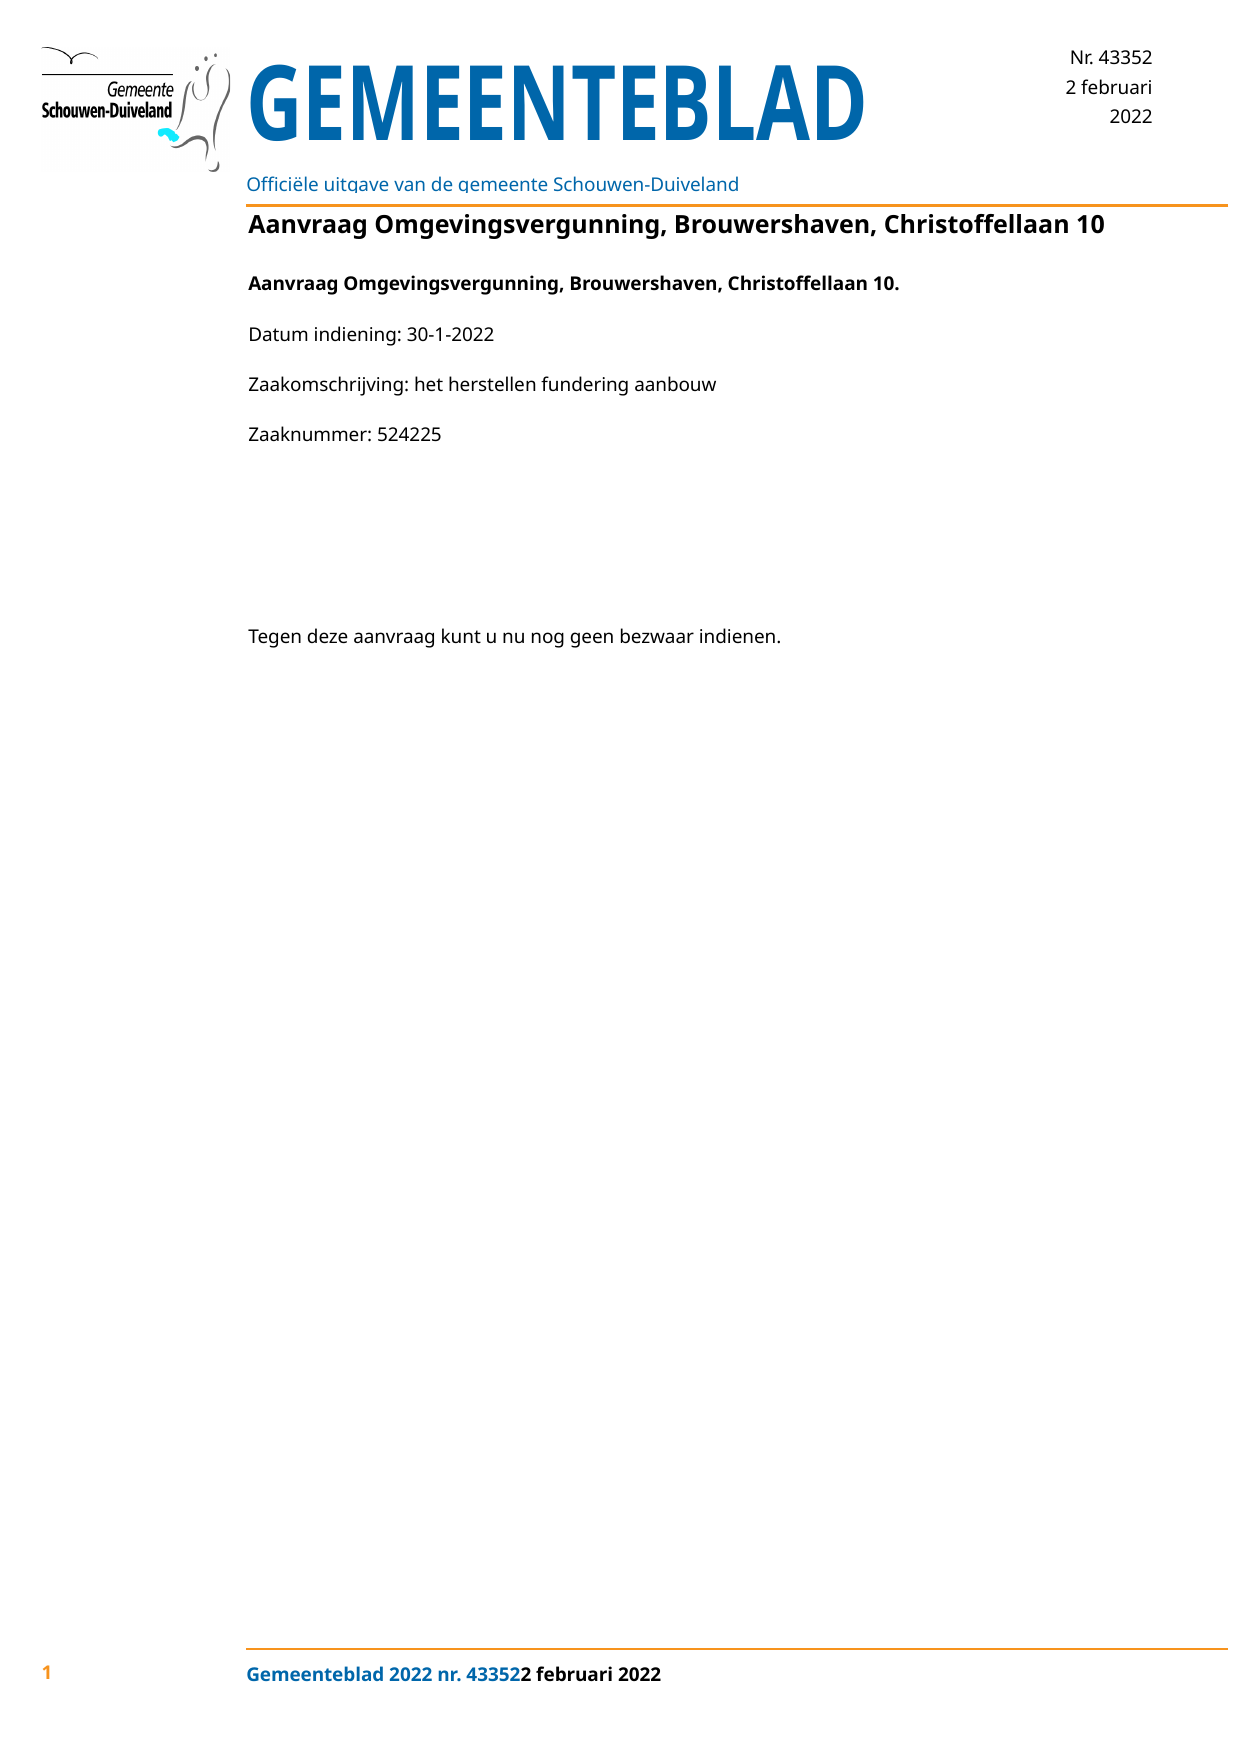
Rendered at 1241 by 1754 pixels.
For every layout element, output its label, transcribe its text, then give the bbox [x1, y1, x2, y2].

text Tegen deze aanvraag kunt u nu nog geen bezwaar indienen. [248, 623, 1152, 649]
text Aanvraag Omgevingsvergunning, Brouwershaven, Christoffellaan 10 [248, 207, 1152, 241]
text Zaaknummer: 524225 [248, 422, 1152, 447]
picture [41, 47, 231, 172]
text Zaakomschrijving: het herstellen fundering aanbouw [248, 371, 1152, 397]
text Datum indiening: 30-1-2022 [248, 321, 1152, 346]
text Aanvraag Omgevingsvergunning, Brouwershaven, Christoffellaan 10. [248, 270, 1152, 296]
